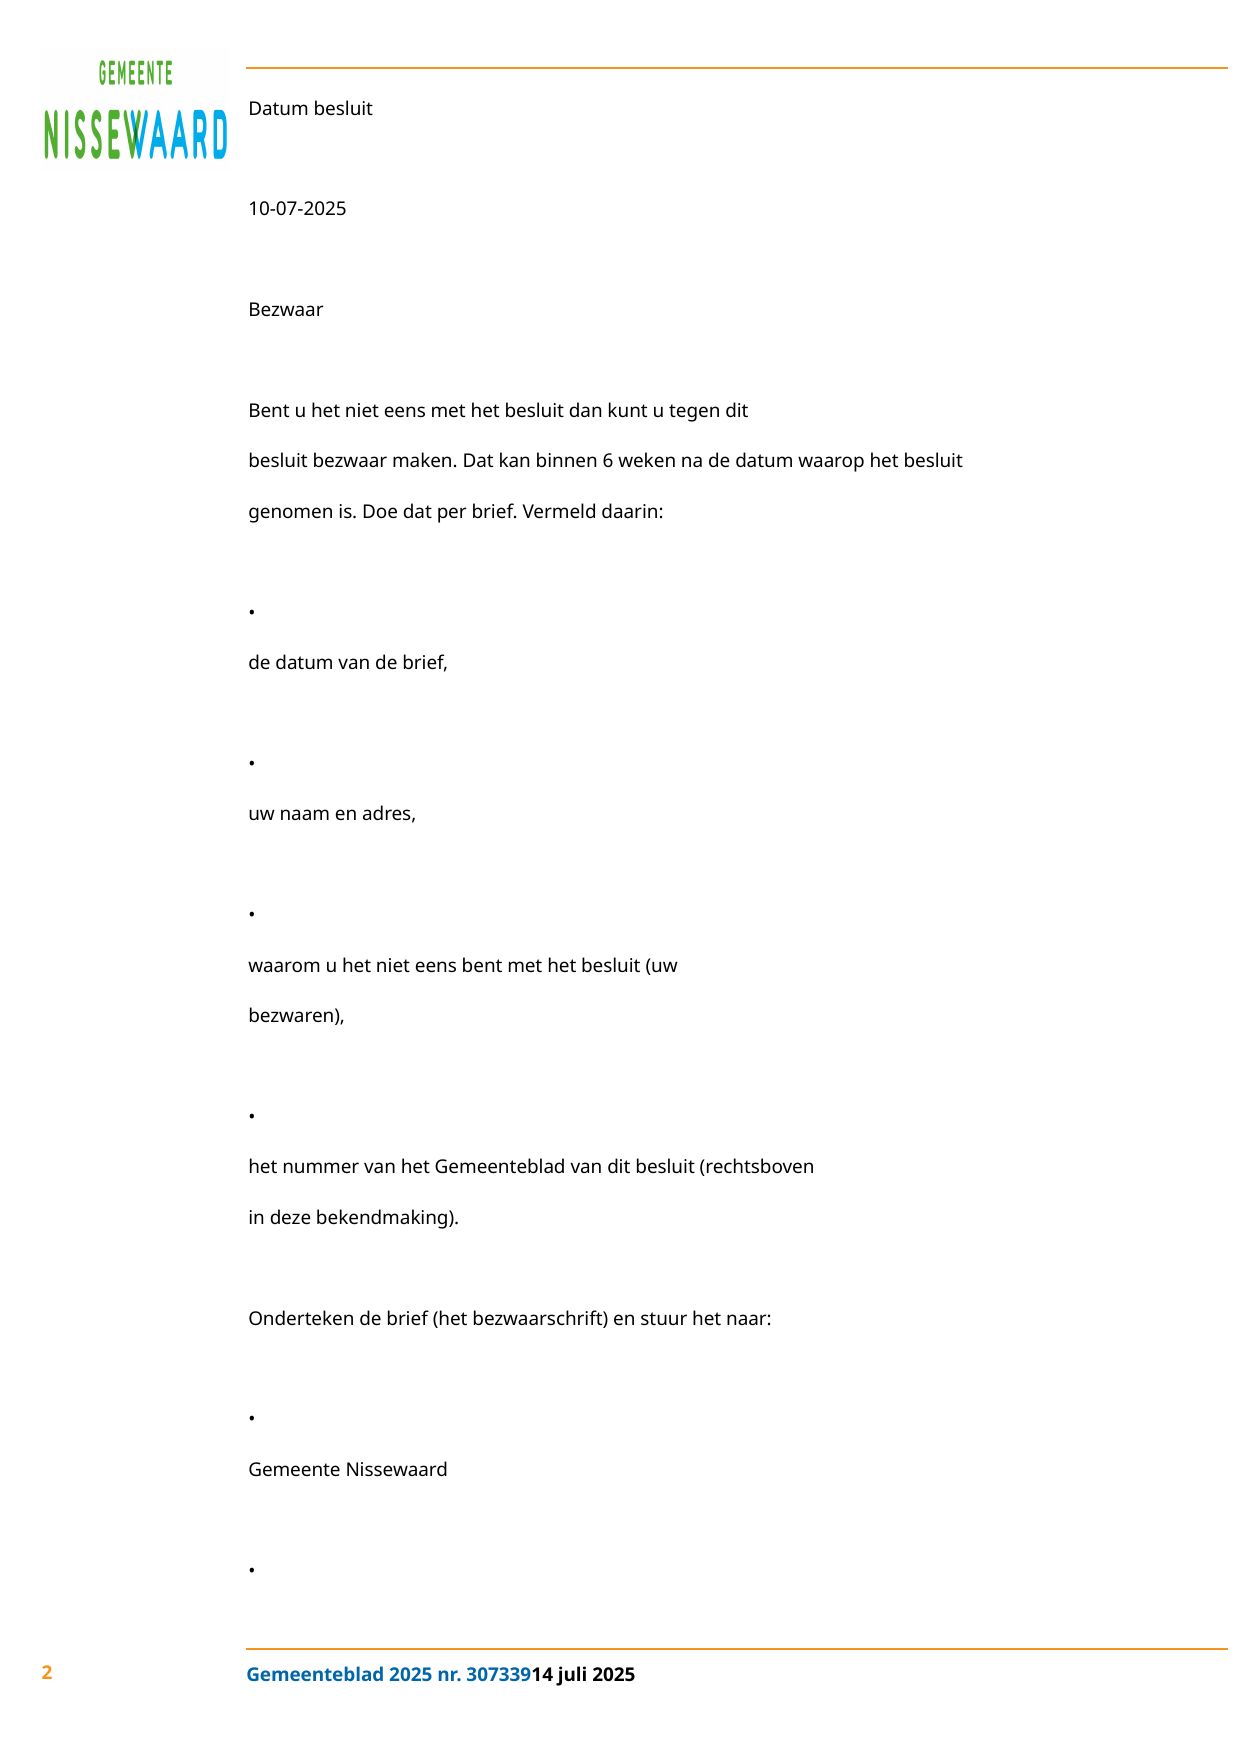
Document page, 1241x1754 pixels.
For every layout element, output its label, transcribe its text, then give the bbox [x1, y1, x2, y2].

text besluit bezwaar maken. Dat kan binnen 6 weken na de datum waarop het besluit [248, 448, 1152, 473]
text het nummer van het Gemeenteblad van dit besluit (rechtsboven [248, 1153, 1152, 1179]
text 10-07-2025 [248, 196, 1152, 221]
text Datum besluit [248, 95, 1152, 121]
text Gemeente Nissewaard [248, 1456, 1152, 1482]
text Bezwaar [248, 296, 1152, 322]
text in deze bekendmaking). [248, 1204, 1152, 1230]
text genomen is. Doe dat per brief. Vermeld daarin: [248, 498, 1152, 524]
text • [248, 750, 1152, 776]
text • [248, 901, 1152, 927]
text Onderteken de brief (het bezwaarschrift) en stuur het naar: [248, 1305, 1152, 1331]
text • [248, 599, 1152, 625]
text Bent u het niet eens met het besluit dan kunt u tegen dit [248, 397, 1152, 423]
text bezwaren), [248, 1002, 1152, 1028]
text • [248, 1406, 1152, 1431]
text • [248, 1557, 1152, 1583]
text waarom u het niet eens bent met het besluit (uw [248, 952, 1152, 978]
text • [248, 1103, 1152, 1129]
text de datum van de brief, [248, 649, 1152, 675]
text uw naam en adres, [248, 801, 1152, 826]
picture [41, 47, 231, 172]
